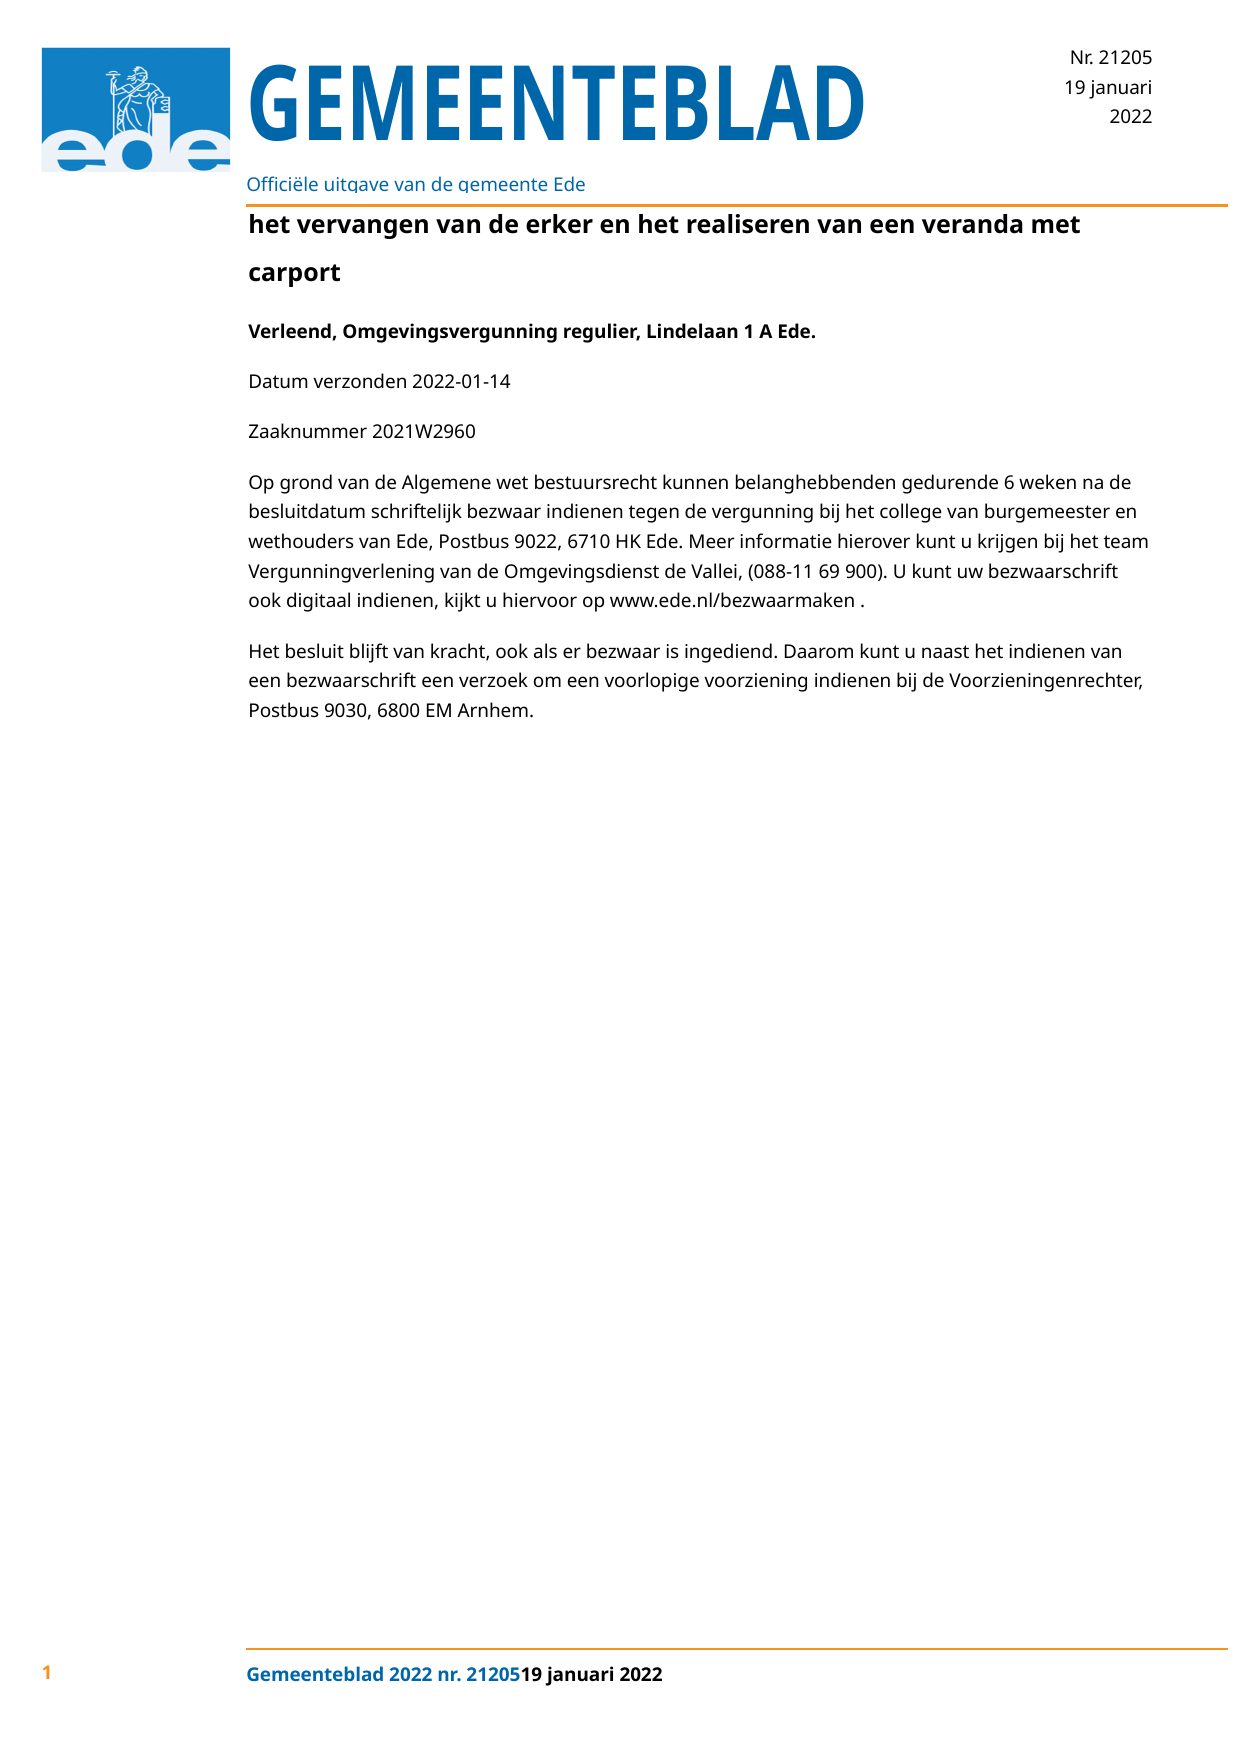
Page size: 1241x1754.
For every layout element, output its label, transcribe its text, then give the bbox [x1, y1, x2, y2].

text Het besluit blijft van kracht, ook als er bezwaar is ingediend. Daarom kunt u naast het indienen van een bezwaarschrift een verzoek om een voorlopige voorziening indienen bij de Voorzieningenrechter, Postbus 9030, 6800 EM Arnhem. [248, 638, 1152, 723]
text Op grond van de Algemene wet bestuursrecht kunnen belanghebbenden gedurende 6 weken na de besluitdatum schriftelijk bezwaar indienen tegen de vergunning bij het college van burgemeester en wethouders van Ede, Postbus 9022, 6710 HK Ede. Meer informatie hierover kunt u krijgen bij het team Vergunningverlening van de Omgevingsdienst de Vallei, (088-11 69 900). U kunt uw bezwaarschrift ook digitaal indienen, kijkt u hiervoor op www.ede.nl/bezwaarmaken . [248, 469, 1152, 613]
text Datum verzonden 2022-01-14 [248, 368, 1152, 394]
text het vervangen van de erker en het realiseren van een veranda met carport [248, 207, 1152, 288]
text Verleend, Omgevingsvergunning regulier, Lindelaan 1 A Ede. [248, 318, 1152, 344]
text Zaaknummer 2021W2960 [248, 419, 1152, 444]
picture [41, 47, 231, 172]
